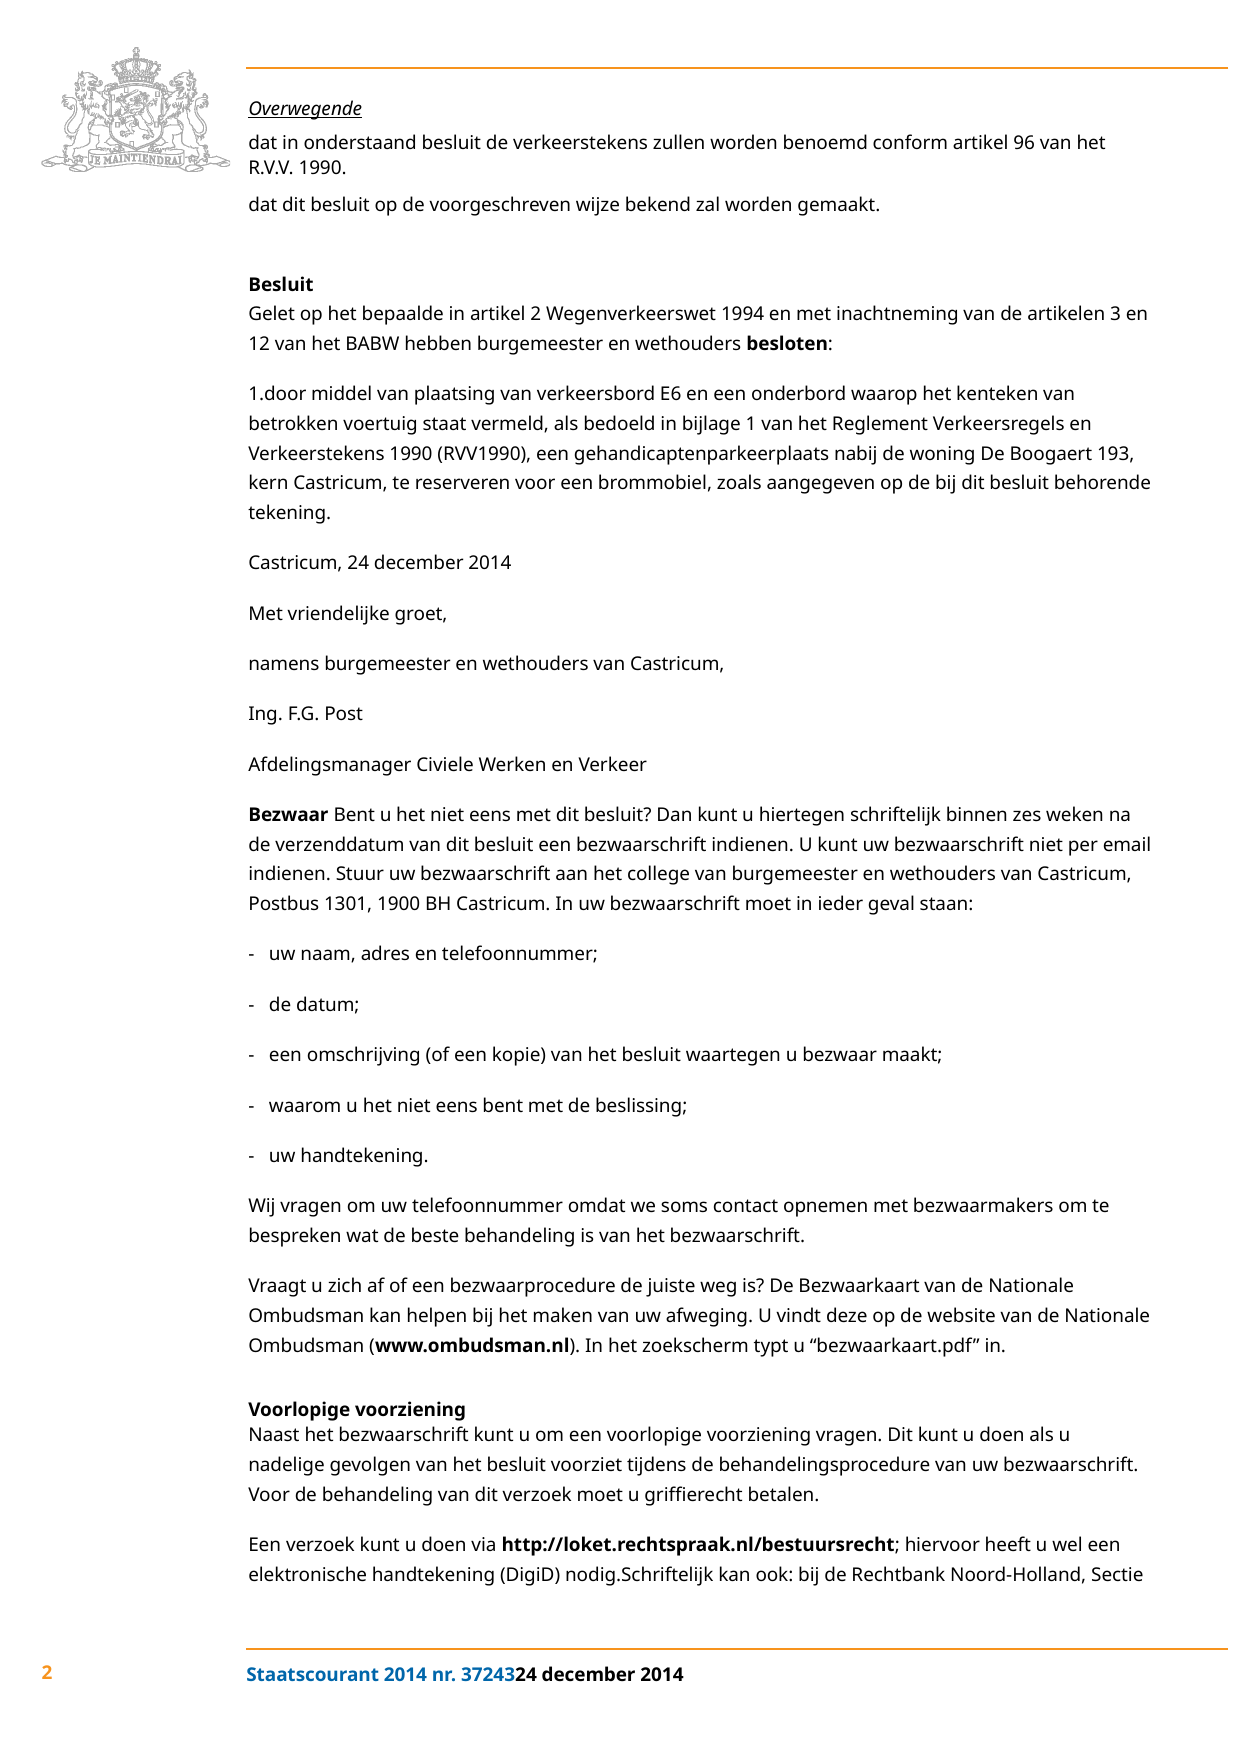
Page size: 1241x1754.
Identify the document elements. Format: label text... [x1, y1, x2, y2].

text Ing. F.G. Post [248, 701, 1152, 726]
text - de datum; [248, 991, 1152, 1017]
text Een verzoek kunt u doen via http://loket.rechtspraak.nl/bestuursrecht; hiervoor heeft u wel een elektronische handtekening (DigiD) nodig.Schriftelijk kan ook: bij de Rechtbank Noord-Holland, Sectie [248, 1531, 1152, 1586]
text Afdelingsmanager Civiele Werken en Verkeer [248, 751, 1152, 777]
text dat dit besluit op de voorgeschreven wijze bekend zal worden gemaakt. [248, 191, 1152, 217]
text Castricum, 24 december 2014 [248, 549, 1152, 575]
text Voorlopige voorziening [248, 1396, 1152, 1422]
text Gelet op het bepaalde in artikel 2 Wegenverkeerswet 1994 en met inachtneming van de artikelen 3 en 12 van het BABW hebben burgemeester en wethouders besloten: [248, 301, 1152, 356]
text Naast het bezwaarschrift kunt u om een voorlopige voorziening vragen. Dit kunt u doen als u nadelige gevolgen van het besluit voorziet tijdens de behandelingsprocedure van uw bezwaarschrift. Voor de behandeling van dit verzoek moet u griffierecht betalen. [248, 1422, 1152, 1506]
text namens burgemeester en wethouders van Castricum, [248, 650, 1152, 676]
text dat in onderstaand besluit de verkeerstekens zullen worden benoemd conform artikel 96 van het R.V.V. 1990. [248, 129, 1152, 180]
text Met vriendelijke groet, [248, 600, 1152, 626]
text Besluit [248, 271, 1152, 297]
text - uw handtekening. [248, 1142, 1152, 1168]
text Overwegende [248, 95, 1152, 121]
text - een omschrijving (of een kopie) van het besluit waartegen u bezwaar maakt; [248, 1041, 1152, 1067]
text - uw naam, adres en telefoonnummer; [248, 941, 1152, 966]
text Bezwaar Bent u het niet eens met dit besluit? Dan kunt u hiertegen schriftelijk binnen zes weken na de verzenddatum van dit besluit een bezwaarschrift indienen. U kunt uw bezwaarschrift niet per email indienen. Stuur uw bezwaarschrift aan het college van burgemeester en wethouders van Castricum, Postbus 1301, 1900 BH Castricum. In uw bezwaarschrift moet in ieder geval staan: [248, 801, 1152, 916]
text Vraagt u zich af of een bezwaarprocedure de juiste weg is? De Bezwaarkaart van de Nationale Ombudsman kan helpen bij het maken van uw afweging. U vindt deze op de website van de Nationale Ombudsman (www.ombudsman.nl). In het zoekscherm typt u “bezwaarkaart.pdf” in. [248, 1273, 1152, 1358]
text 1.door middel van plaatsing van verkeersbord E6 en een onderbord waarop het kenteken van betrokken voertuig staat vermeld, als bedoeld in bijlage 1 van het Reglement Verkeersregels en Verkeerstekens 1990 (RVV1990), een gehandicaptenparkeerplaats nabij de woning De Boogaert 193, kern Castricum, te reserveren voor een brommobiel, zoals aangegeven op de bij dit besluit behorende tekening. [248, 381, 1152, 525]
text Wij vragen om uw telefoonnummer omdat we soms contact opnemen met bezwaarmakers om te bespreken wat de beste behandeling is van het bezwaarschrift. [248, 1193, 1152, 1248]
text - waarom u het niet eens bent met de beslissing; [248, 1092, 1152, 1118]
picture [41, 47, 231, 172]
